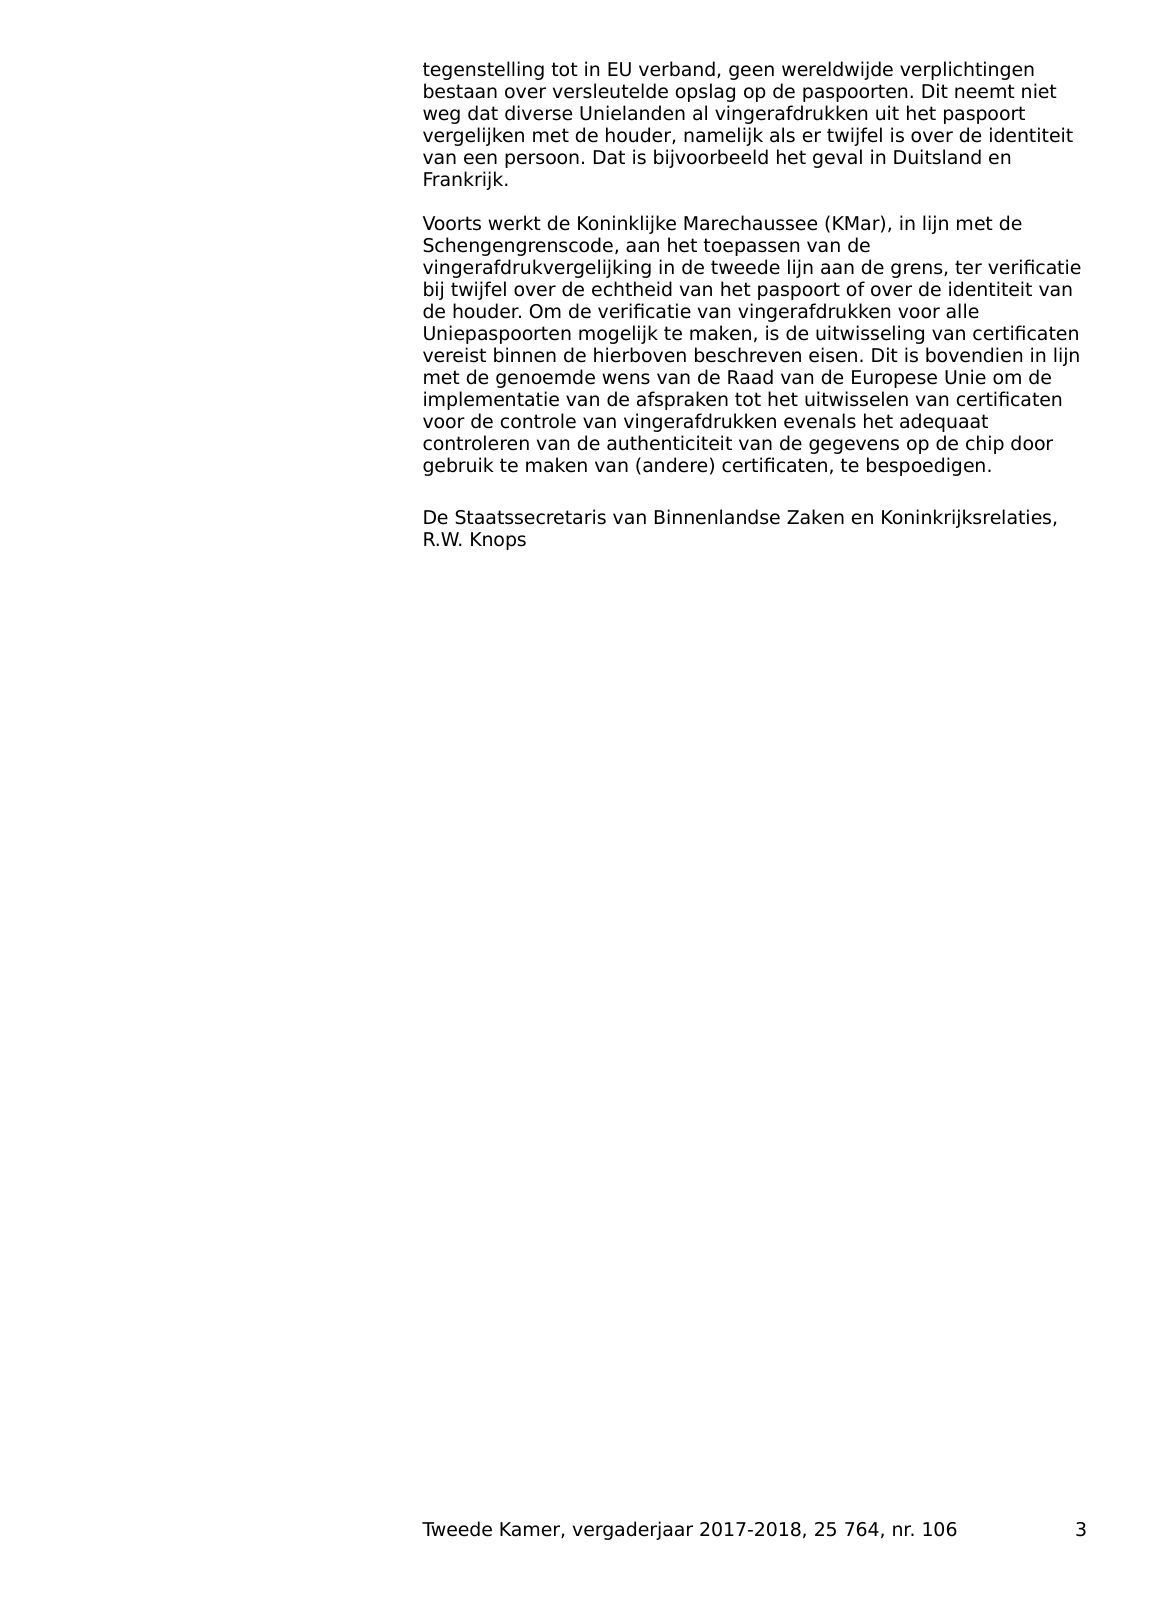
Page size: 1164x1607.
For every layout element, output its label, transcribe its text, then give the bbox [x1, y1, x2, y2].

text Voorts werkt de Koninklijke Marechaussee (KMar), in lijn met de Schengengrenscode, aan het toepassen van de vingerafdrukvergelijking in de tweede lijn aan de grens, ter verificatie bij twijfel over de echtheid van het paspoort of over de identiteit van de houder. Om de verificatie van vingerafdrukken voor alle Uniepaspoorten mogelijk te maken, is de uitwisseling van certificaten vereist binnen de hierboven beschreven eisen. Dit is bovendien in lijn met de genoemde wens van de Raad van de Europese Unie om de implementatie van de afspraken tot het uitwisselen van certificaten voor de controle van vingerafdrukken evenals het adequaat controleren van de authenticiteit van de gegevens op de chip door gebruik te maken van (andere) certificaten, te bespoedigen. [422, 213, 1087, 477]
text De Staatssecretaris van Binnenlandse Zaken en Koninkrijksrelaties, R.W. Knops [422, 507, 1087, 551]
text tegenstelling tot in EU verband, geen wereldwijde verplichtingen bestaan over versleutelde opslag op de paspoorten. Dit neemt niet weg dat diverse Unielanden al vingerafdrukken uit het paspoort vergelijken met de houder, namelijk als er twijfel is over de identiteit van een persoon. Dat is bijvoorbeeld het geval in Duitsland en Frankrijk. [422, 59, 1087, 191]
